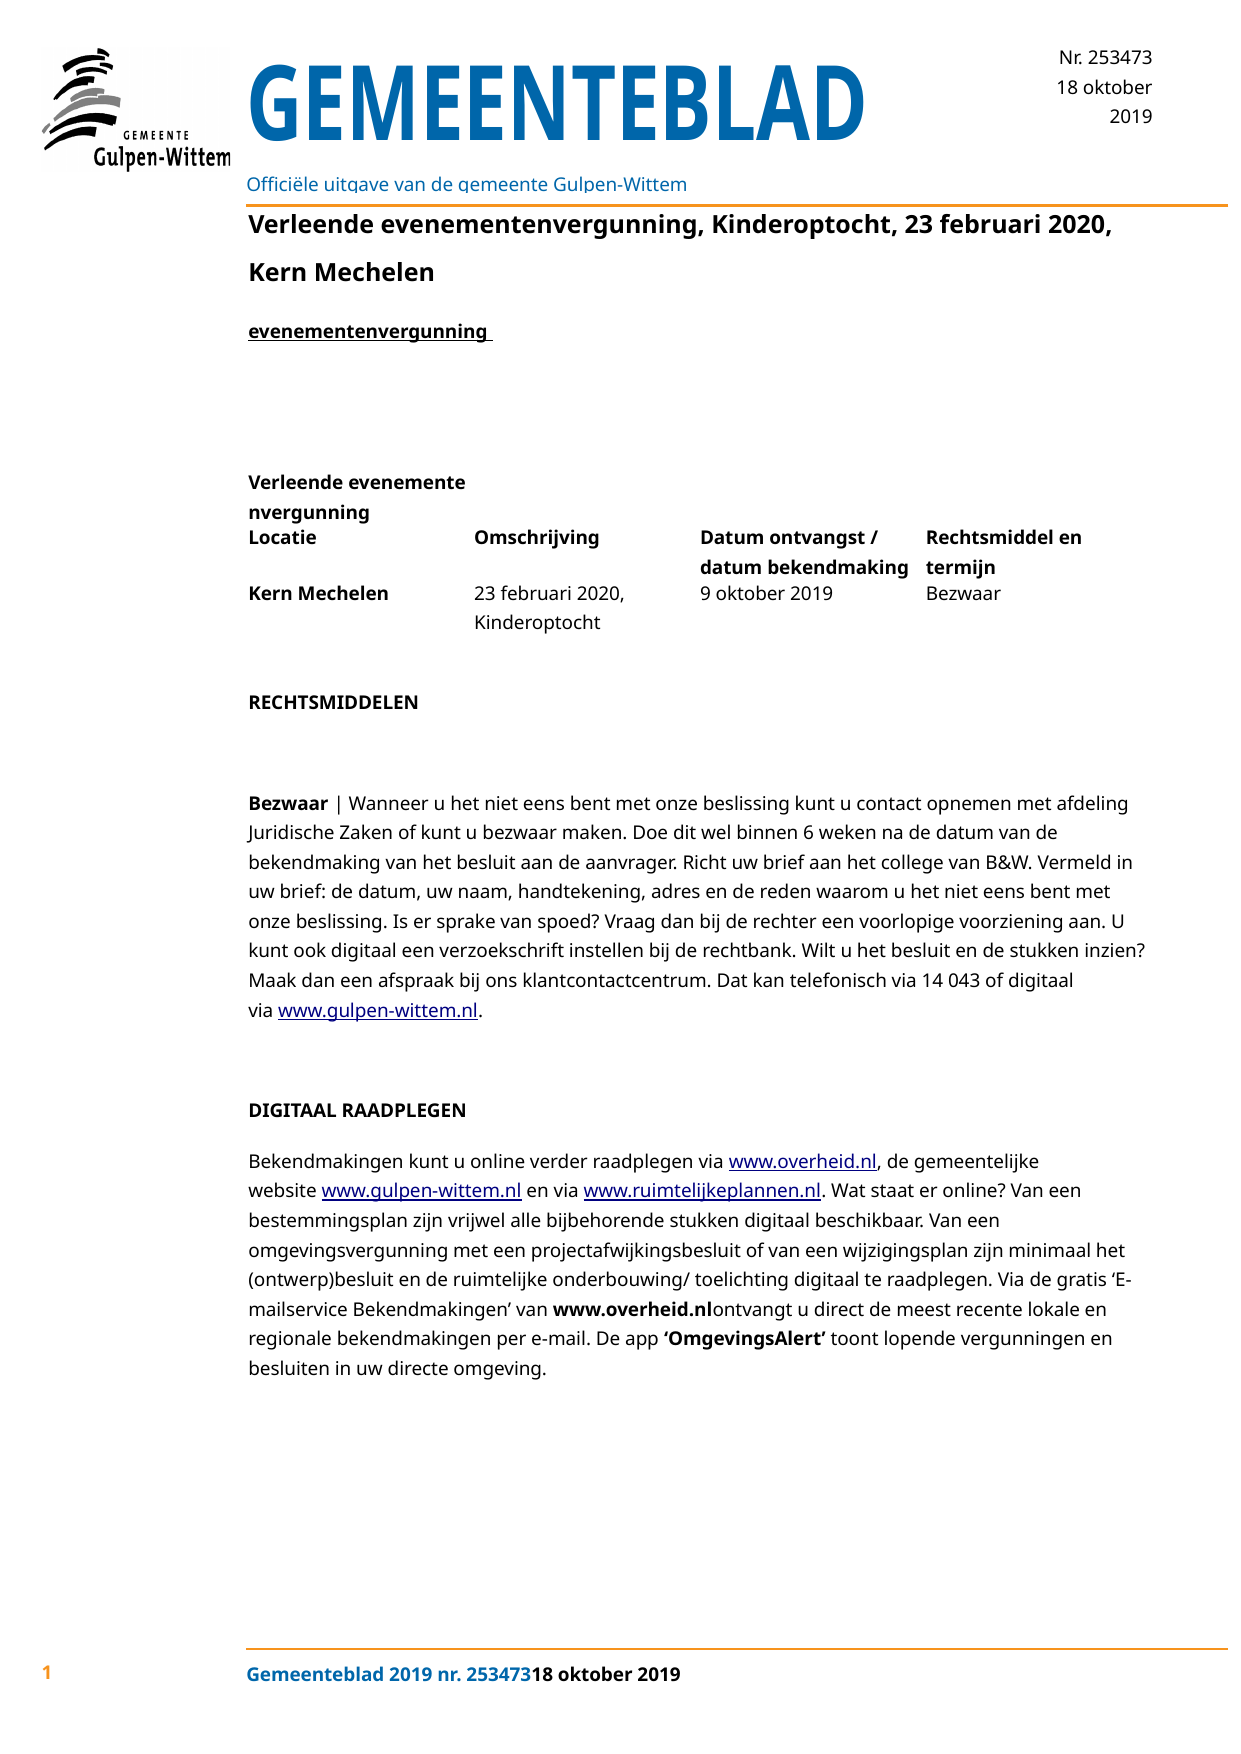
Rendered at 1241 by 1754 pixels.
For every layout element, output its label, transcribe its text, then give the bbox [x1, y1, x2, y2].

table_cell 9 oktober 2019 [700, 580, 926, 635]
table_cell Rechtsmiddel en termijn [926, 525, 1152, 580]
picture [41, 47, 231, 172]
table_cell Bezwaar [926, 580, 1152, 635]
table_cell Datum ontvangst / datum bekendmaking [700, 525, 926, 580]
table_cell Kern Mechelen [248, 580, 474, 635]
table_header Verleende evenementenvergunning [248, 469, 474, 524]
table_cell Omschrijving [474, 525, 700, 580]
text Bezwaar | Wanneer u het niet eens bent met onze beslissing kunt u contact opnemen met afdeling Juridische Zaken of kunt u bezwaar maken. Doe dit wel binnen 6 weken na de datum van de bekendmaking van het besluit aan de aanvrager. Richt uw brief aan het college van B&W. Vermeld in uw brief: de datum, uw naam, handtekening, adres en de reden waarom u het niet eens bent met onze beslissing. Is er sprake van spoed? Vraag dan bij de rechter een voorlopige voorziening aan. U kunt ook digitaal een verzoekschrift instellen bij de rechtbank. Wilt u het besluit en de stukken inzien? Maak dan een afspraak bij ons klantcontactcentrum. Dat kan telefonisch via 14 043 of digitaal via www.gulpen-wittem.nl. [248, 790, 1152, 1022]
table_header [474, 469, 700, 524]
table_cell 23 februari 2020, Kinderoptocht [474, 580, 700, 635]
table_cell Locatie [248, 525, 474, 580]
table_header [700, 469, 926, 524]
text Verleende evenementenvergunning, Kinderoptocht, 23 februari 2020, Kern Mechelen [248, 207, 1152, 288]
text DIGITAAL RAADPLEGEN [248, 1098, 1152, 1123]
text evenementenvergunning [248, 318, 1152, 344]
table_header [926, 469, 1152, 524]
text RECHTSMIDDELEN [248, 689, 1152, 714]
text Bekendmakingen kunt u online verder raadplegen via www.overheid.nl, de gemeentelijke website www.gulpen-wittem.nl en via www.ruimtelijkeplannen.nl. Wat staat er online? Van een bestemmingsplan zijn vrijwel alle bijbehorende stukken digitaal beschikbaar. Van een omgevingsvergunning met een projectafwijkingsbesluit of van een wijzigingsplan zijn minimaal het (ontwerp)besluit en de ruimtelijke onderbouwing/ toelichting digitaal te raadplegen. Via de gratis ‘E-mailservice Bekendmakingen’ van www.overheid.nlontvangt u direct de meest recente lokale en regionale bekendmakingen per e-mail. De app ‘OmgevingsAlert’ toont lopende vergunningen en besluiten in uw directe omgeving. [248, 1148, 1152, 1381]
